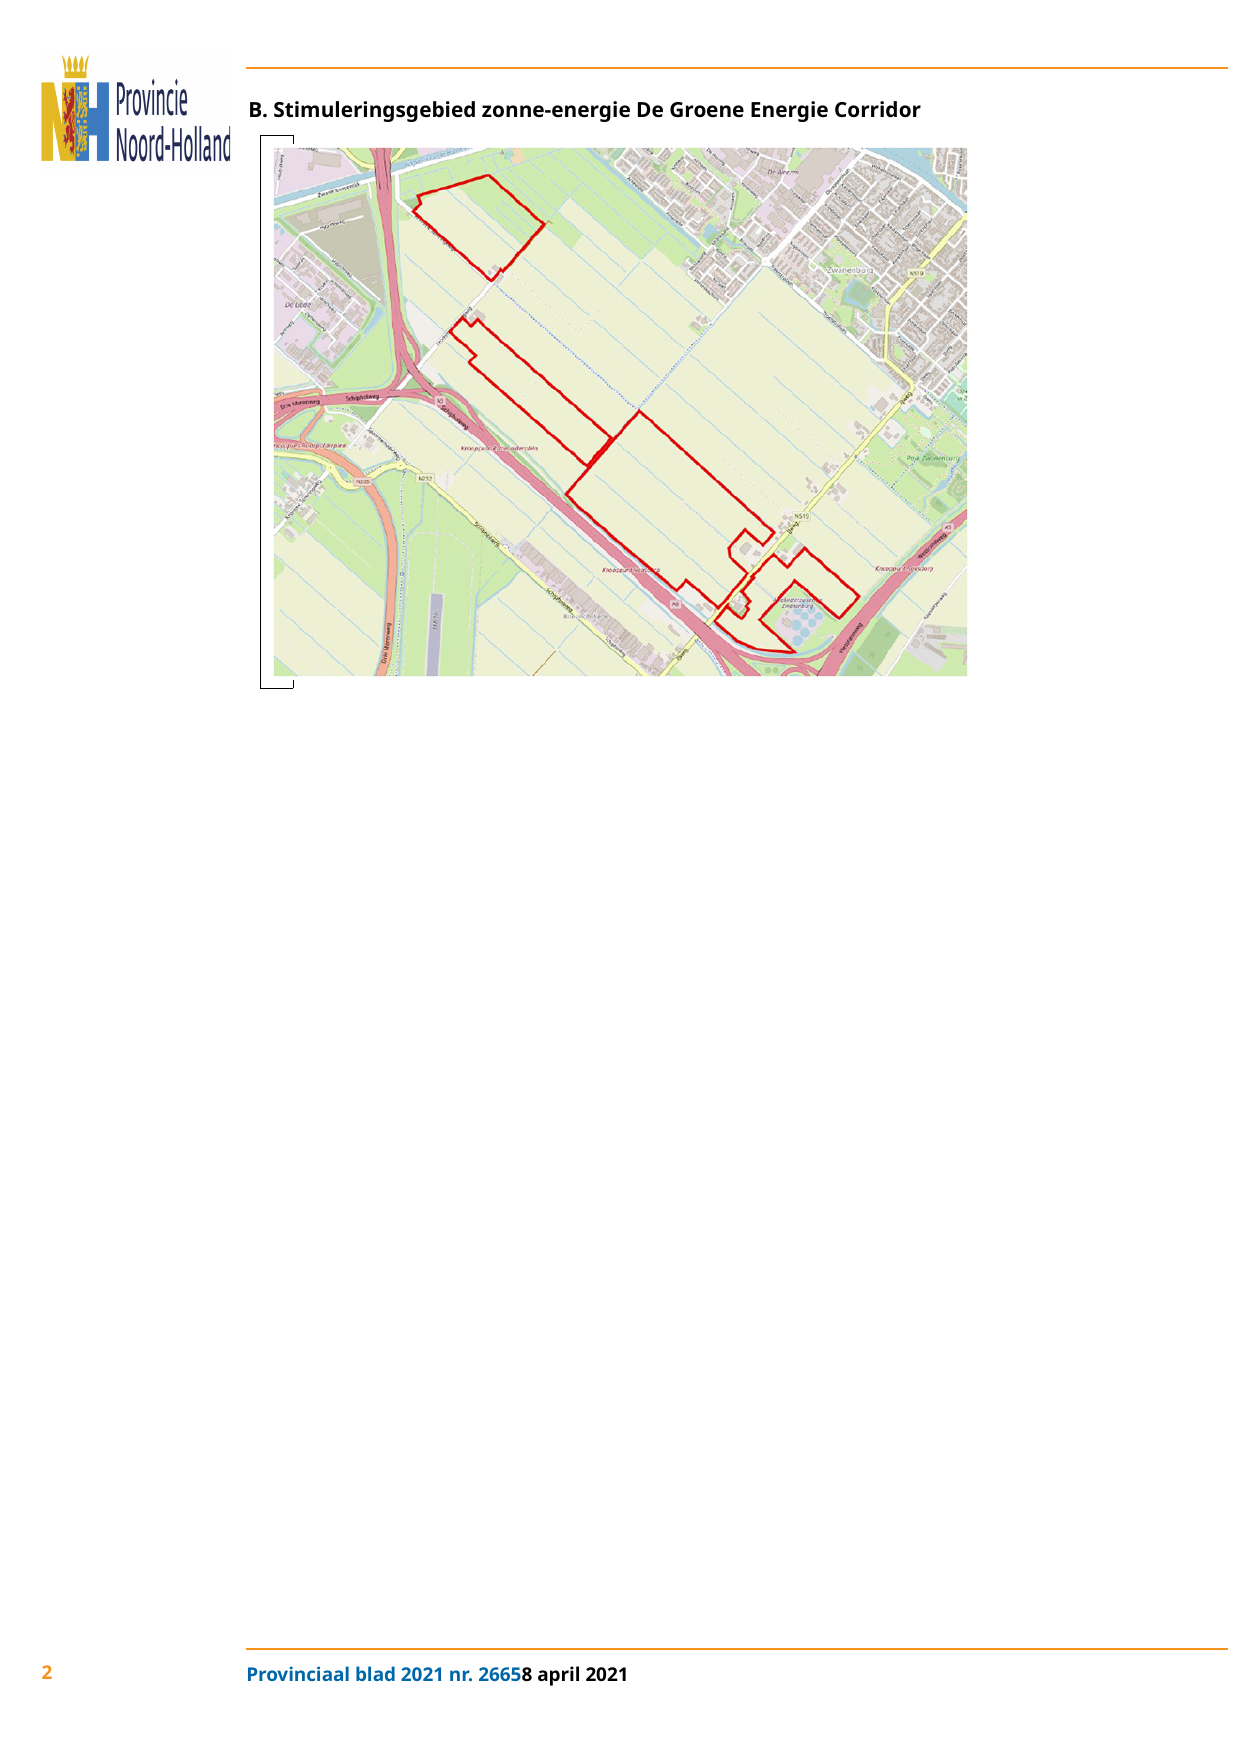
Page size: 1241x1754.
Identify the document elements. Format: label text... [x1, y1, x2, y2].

picture [268, 144, 978, 680]
text B. Stimuleringsgebied zonne-energie De Groene Energie Corridor [248, 95, 1152, 123]
picture [41, 47, 231, 172]
